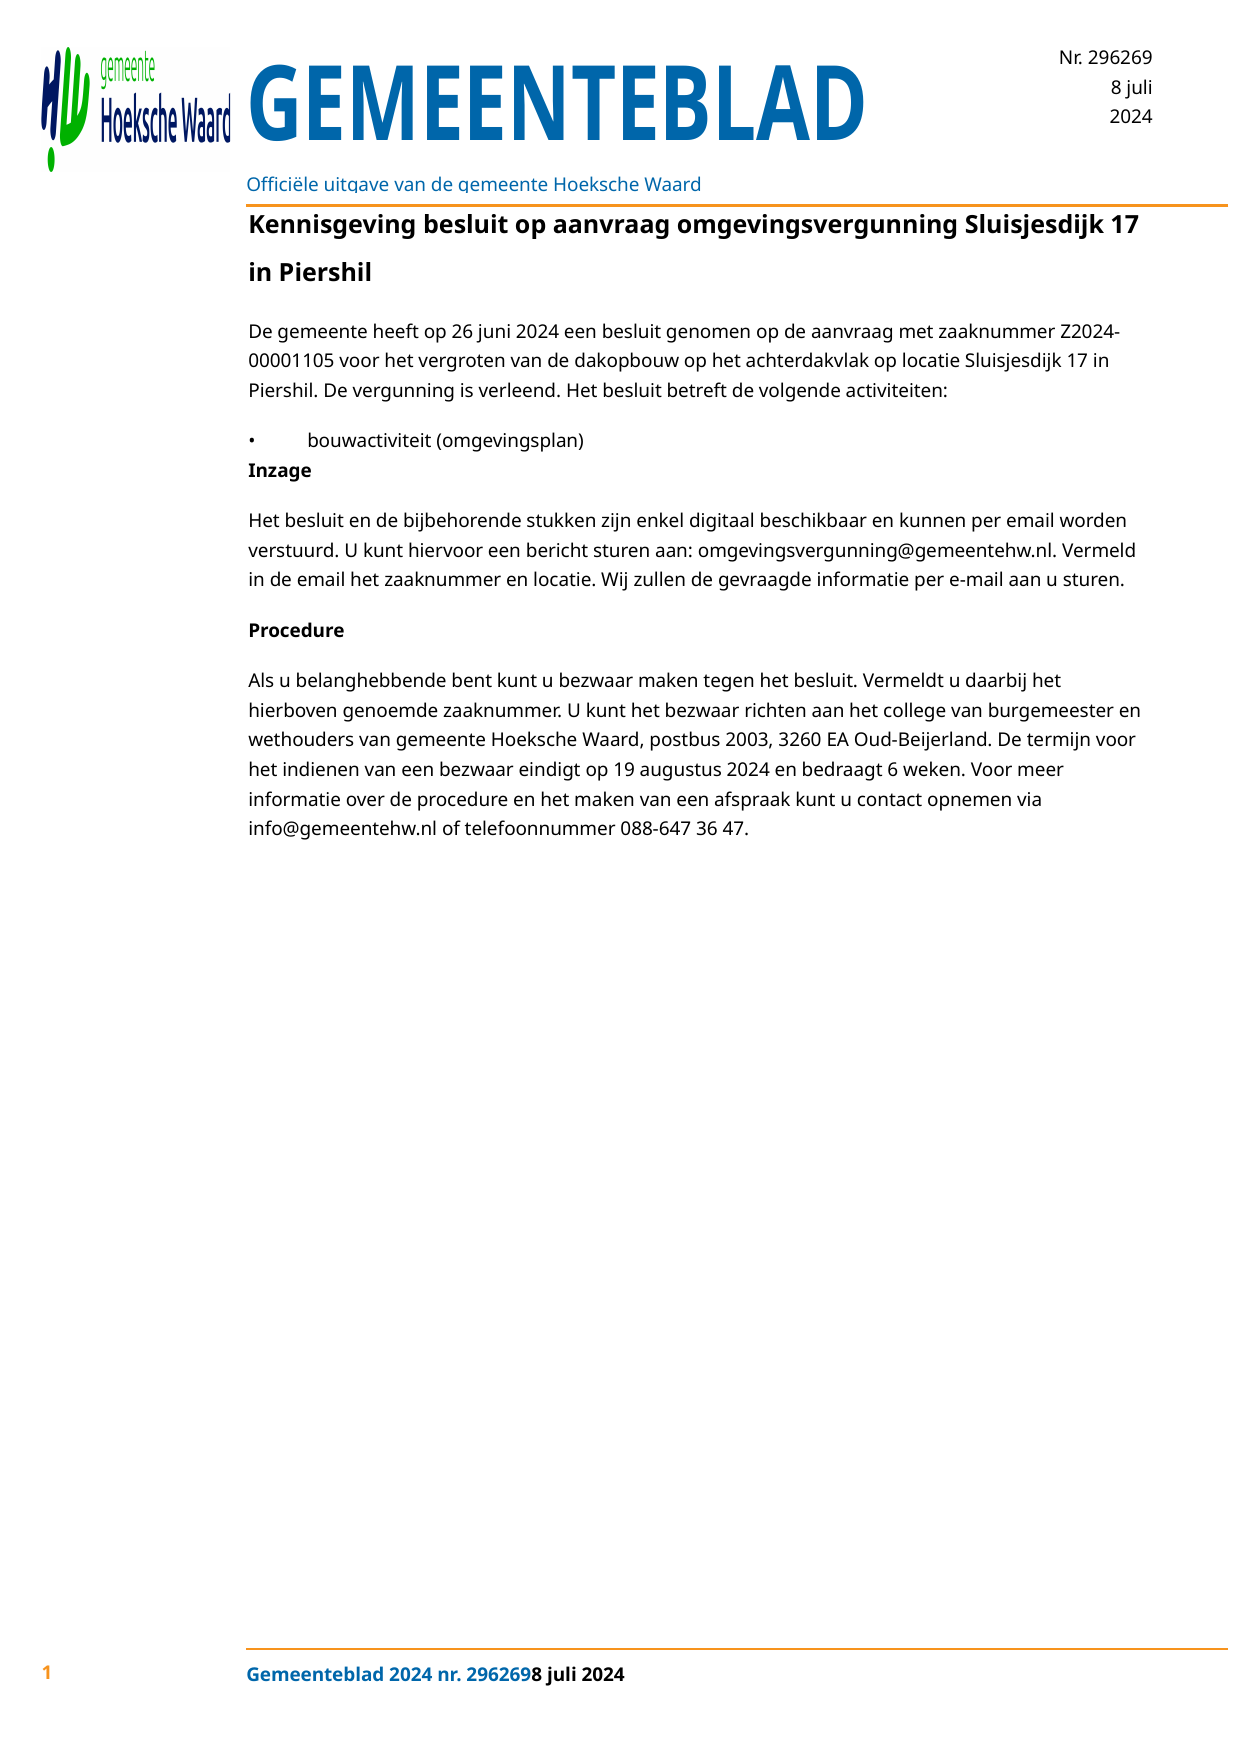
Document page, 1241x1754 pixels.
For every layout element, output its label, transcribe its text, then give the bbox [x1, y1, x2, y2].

text De gemeente heeft op 26 juni 2024 een besluit genomen op de aanvraag met zaaknummer Z2024-00001105 voor het vergroten van de dakopbouw op het achterdakvlak op locatie Sluisjesdijk 17 in Piershil. De vergunning is verleend. Het besluit betreft de volgende activiteiten: [248, 318, 1152, 403]
list bouwactiviteit (omgevingsplan) [248, 427, 1152, 453]
text Procedure [248, 617, 1152, 643]
text Het besluit en de bijbehorende stukken zijn enkel digitaal beschikbaar en kunnen per email worden verstuurd. U kunt hiervoor een bericht sturen aan: omgevingsvergunning@gemeentehw.nl. Vermeld in de email het zaaknummer en locatie. Wij zullen de gevraagde informatie per e-mail aan u sturen. [248, 507, 1152, 592]
text Inzage [248, 457, 1152, 483]
text Als u belanghebbende bent kunt u bezwaar maken tegen het besluit. Vermeldt u daarbij het hierboven genoemde zaaknummer. U kunt het bezwaar richten aan het college van burgemeester en wethouders van gemeente Hoeksche Waard, postbus 2003, 3260 EA Oud-Beijerland. De termijn voor het indienen van een bezwaar eindigt op 19 augustus 2024 en bedraagt 6 weken. Voor meer informatie over de procedure en het maken van een afspraak kunt u contact opnemen via info@gemeentehw.nl of telefoonnummer 088-647 36 47. [248, 667, 1152, 841]
text Kennisgeving besluit op aanvraag omgevingsvergunning Sluisjesdijk 17 in Piershil [248, 207, 1152, 288]
picture [41, 47, 231, 172]
